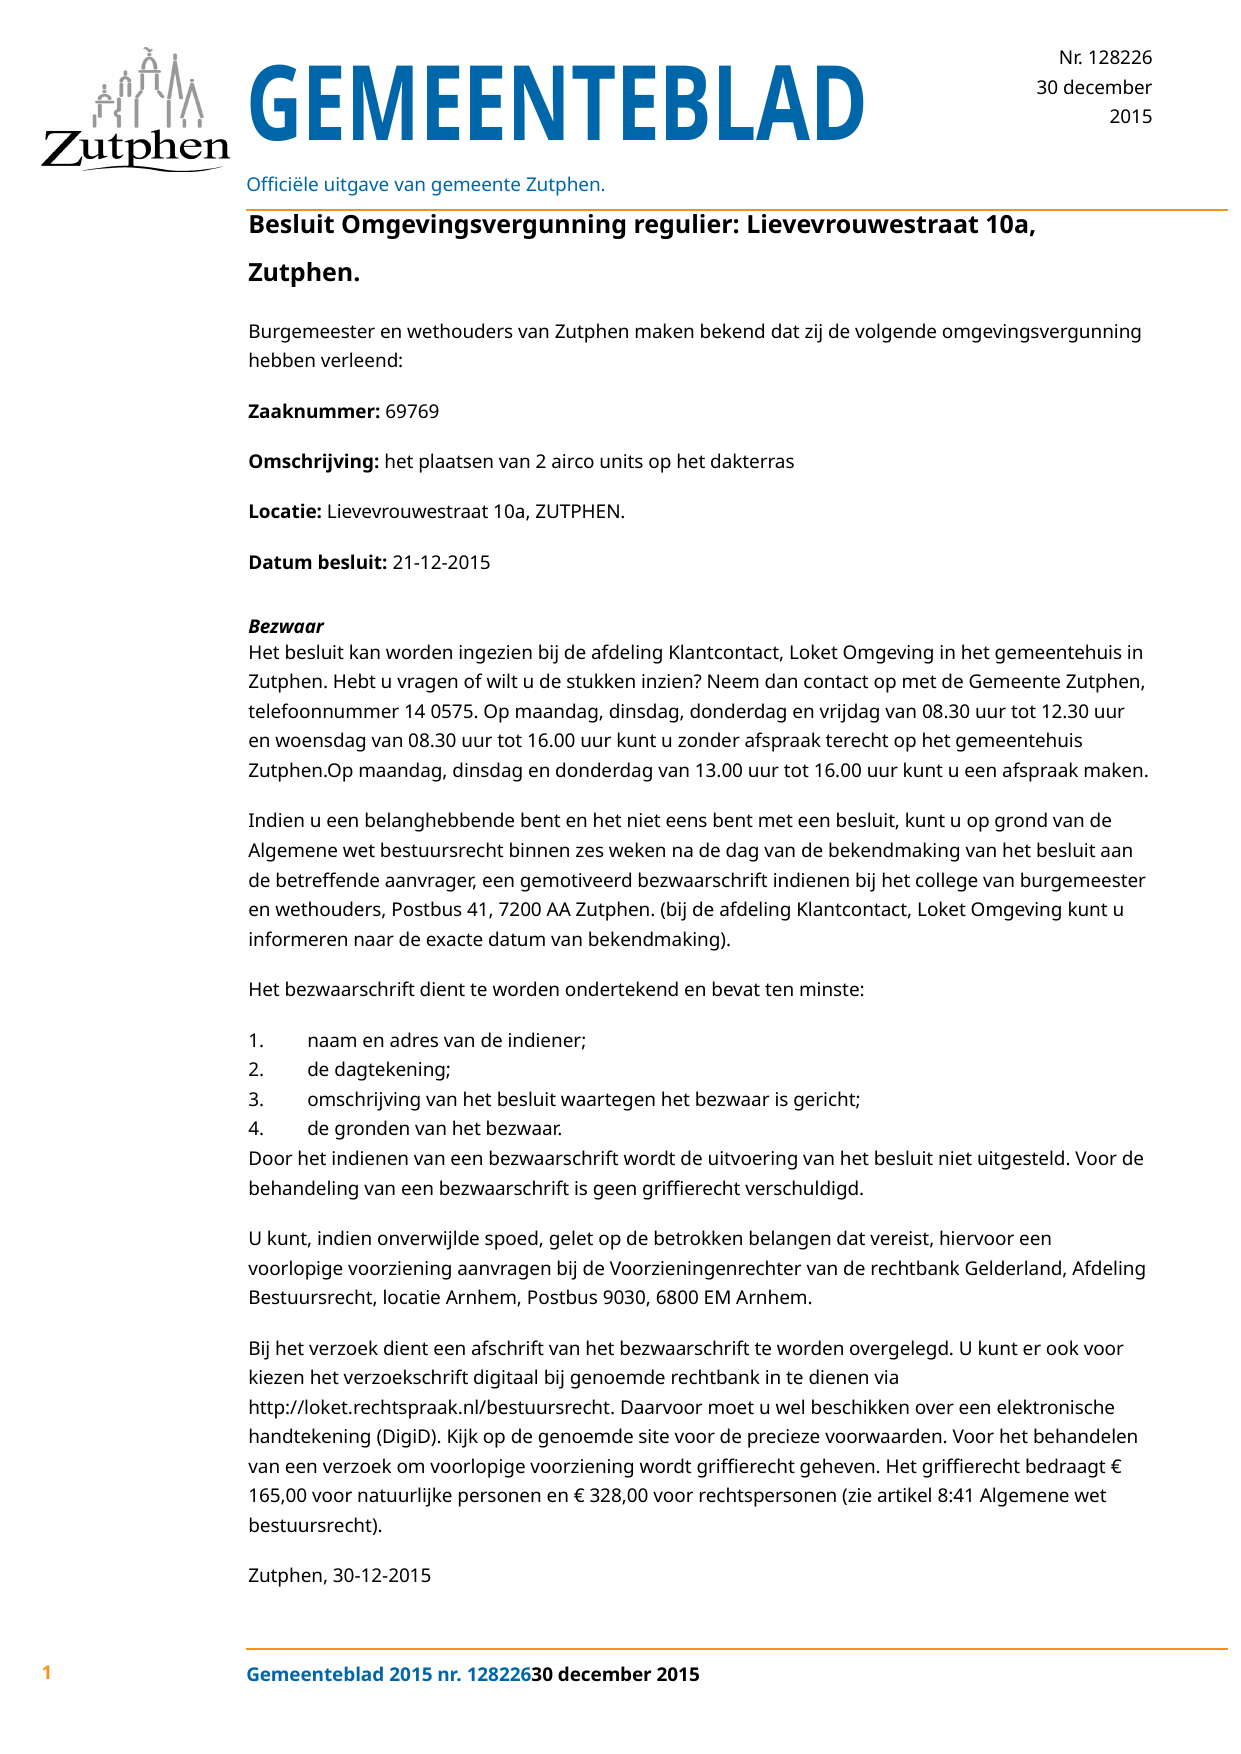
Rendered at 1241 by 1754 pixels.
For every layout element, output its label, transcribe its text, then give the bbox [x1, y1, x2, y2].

list de gronden van het bezwaar. [248, 1116, 1152, 1141]
text Omschrijving: het plaatsen van 2 airco units op het dakterras [248, 448, 1152, 474]
text Het besluit kan worden ingezien bij de afdeling Klantcontact, Loket Omgeving in het gemeentehuis in Zutphen. Hebt u vragen of wilt u de stukken inzien? Neem dan contact op met de Gemeente Zutphen, telefoonnummer 14 0575. Op maandag, dinsdag, donderdag en vrijdag van 08.30 uur tot 12.30 uur en woensdag van 08.30 uur tot 16.00 uur kunt u zonder afspraak terecht op het gemeentehuis Zutphen.Op maandag, dinsdag en donderdag van 13.00 uur tot 16.00 uur kunt u een afspraak maken. [248, 639, 1152, 783]
text Burgemeester en wethouders van Zutphen maken bekend dat zij de volgende omgevingsvergunning hebben verleend: [248, 318, 1152, 373]
text Indien u een belanghebbende bent en het niet eens bent met een besluit, kunt u op grond van de Algemene wet bestuursrecht binnen zes weken na de dag van de bekendmaking van het besluit aan de betreffende aanvrager, een gemotiveerd bezwaarschrift indienen bij het college van burgemeester en wethouders, Postbus 41, 7200 AA Zutphen. (bij de afdeling Klantcontact, Loket Omgeving kunt u informeren naar de exacte datum van bekendmaking). [248, 808, 1152, 952]
picture [41, 47, 231, 172]
text Zutphen, 30-12-2015 [248, 1563, 1152, 1588]
text Bij het verzoek dient een afschrift van het bezwaarschrift te worden overgelegd. U kunt er ook voor kiezen het verzoekschrift digitaal bij genoemde rechtbank in te dienen via http://loket.rechtspraak.nl/bestuursrecht. Daarvoor moet u wel beschikken over een elektronische handtekening (DigiD). Kijk op de genoemde site voor de precieze voorwaarden. Voor het behandelen van een verzoek om voorlopige voorziening wordt griffierecht geheven. Het griffierecht bedraagt € 165,00 voor natuurlijke personen en € 328,00 voor rechtspersonen (zie artikel 8:41 Algemene wet bestuursrecht). [248, 1335, 1152, 1538]
list naam en adres van de indiener; [248, 1027, 1152, 1052]
list omschrijving van het besluit waartegen het bezwaar is gericht; [248, 1086, 1152, 1112]
text U kunt, indien onverwijlde spoed, gelet op de betrokken belangen dat vereist, hiervoor een voorlopige voorziening aanvragen bij de Voorzieningenrechter van de rechtbank Gelderland, Afdeling Bestuursrecht, locatie Arnhem, Postbus 9030, 6800 EM Arnhem. [248, 1225, 1152, 1310]
list de dagtekening; [248, 1056, 1152, 1082]
text Locatie: Lievevrouwestraat 10a, ZUTPHEN. [248, 499, 1152, 524]
text Besluit Omgevingsvergunning regulier: Lievevrouwestraat 10a, Zutphen. [248, 211, 1152, 288]
text Datum besluit: 21-12-2015 [248, 549, 1152, 575]
text Zaaknummer: 69769 [248, 398, 1152, 424]
text Bezwaar [248, 613, 1152, 639]
text Door het indienen van een bezwaarschrift wordt de uitvoering van het besluit niet uitgesteld. Voor de behandeling van een bezwaarschrift is geen griffierecht verschuldigd. [248, 1145, 1152, 1200]
text Het bezwaarschrift dient te worden ondertekend en bevat ten minste: [248, 976, 1152, 1002]
